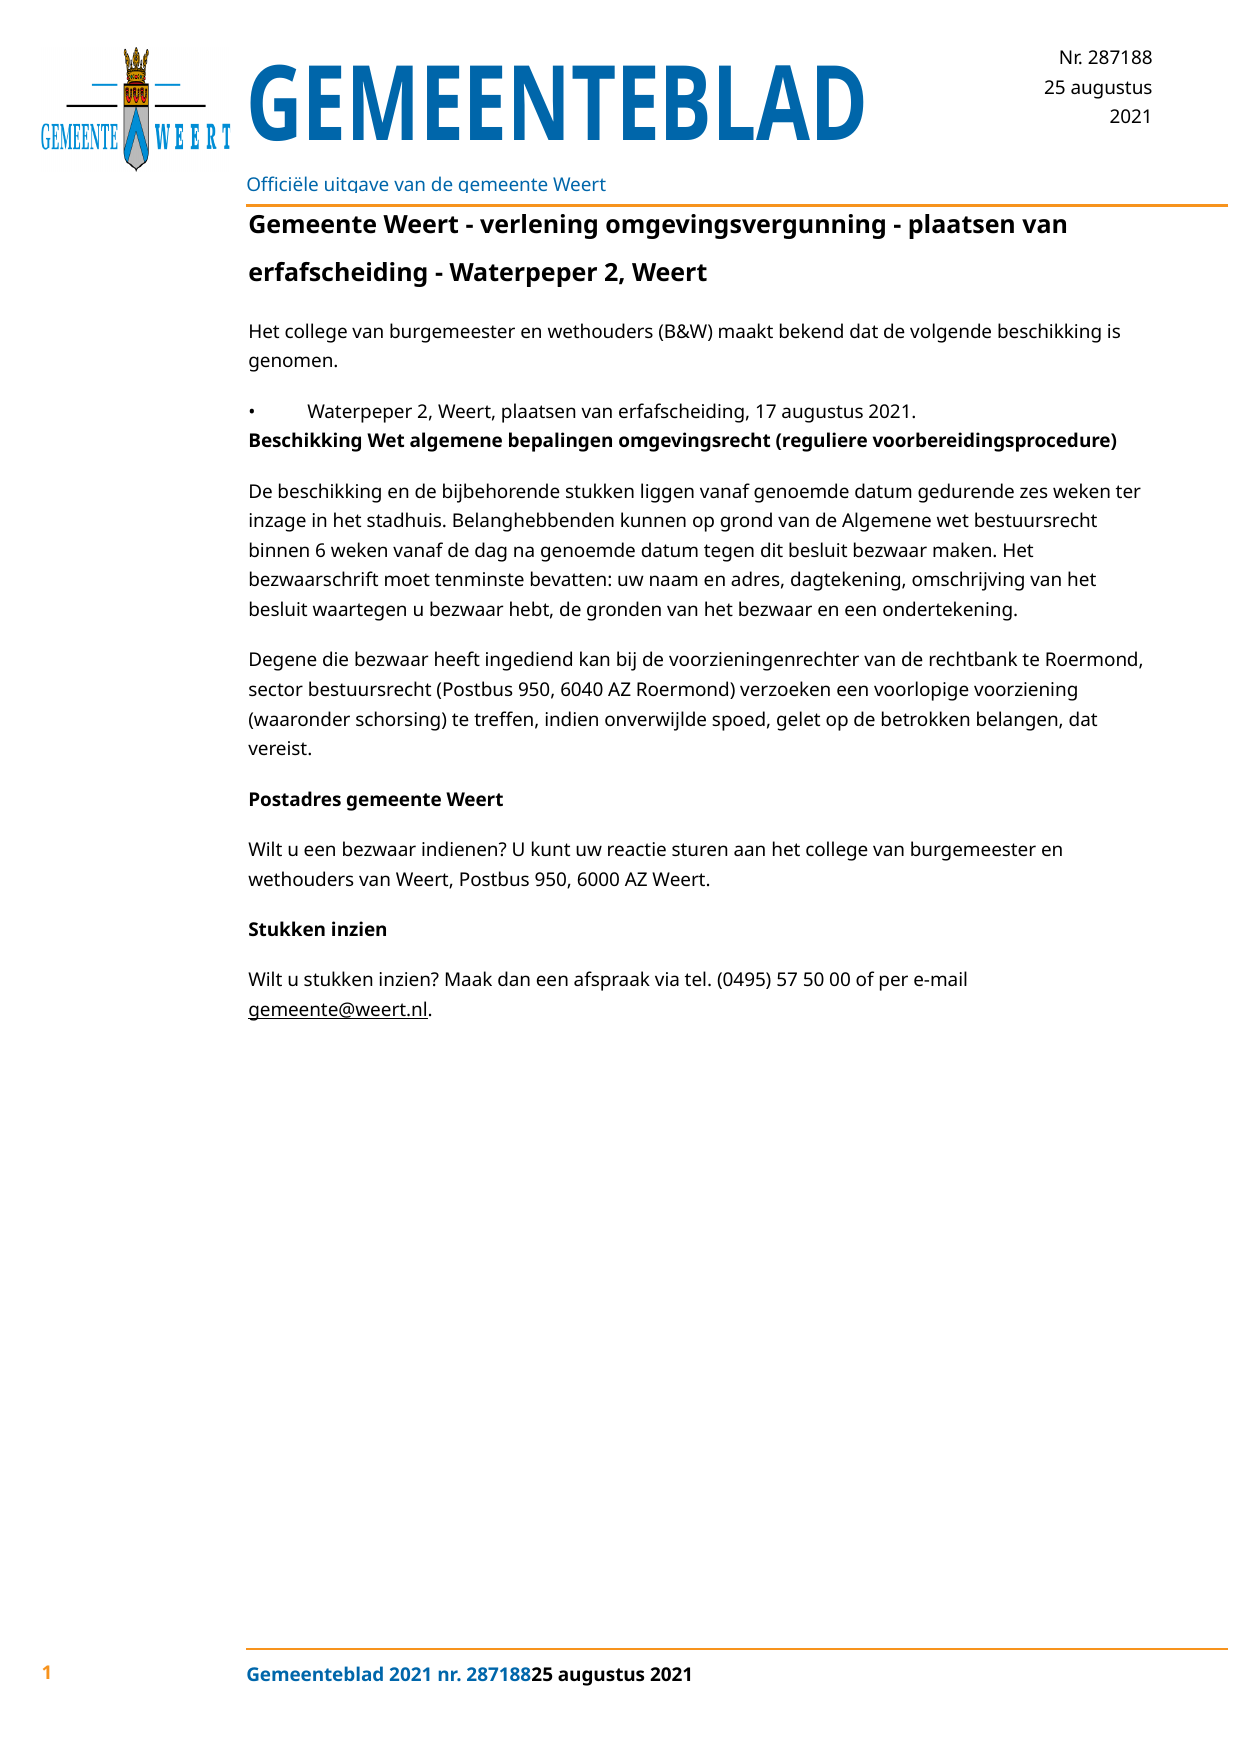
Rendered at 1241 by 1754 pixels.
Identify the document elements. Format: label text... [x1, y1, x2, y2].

text Het college van burgemeester en wethouders (B&W) maakt bekend dat de volgende beschikking is genomen. [248, 318, 1152, 373]
text Beschikking Wet algemene bepalingen omgevingsrecht (reguliere voorbereidingsprocedure) [248, 427, 1152, 453]
text Stukken inzien [248, 916, 1152, 942]
text Wilt u stukken inzien? Maak dan een afspraak via tel. (0495) 57 50 00 of per e-mail gemeente@weert.nl. [248, 967, 1152, 1022]
text Degene die bezwaar heeft ingediend kan bij de voorzieningenrechter van de rechtbank te Roermond, sector bestuursrecht (Postbus 950, 6040 AZ Roermond) verzoeken een voorlopige voorziening (waaronder schorsing) te treffen, indien onverwijlde spoed, gelet op de betrokken belangen, dat vereist. [248, 647, 1152, 761]
text De beschikking en de bijbehorende stukken liggen vanaf genoemde datum gedurende zes weken ter inzage in het stadhuis. Belanghebbenden kunnen op grond van de Algemene wet bestuursrecht binnen 6 weken vanaf de dag na genoemde datum tegen dit besluit bezwaar maken. Het bezwaarschrift moet tenminste bevatten: uw naam en adres, dagtekening, omschrijving van het besluit waartegen u bezwaar hebt, de gronden van het bezwaar en een ondertekening. [248, 478, 1152, 622]
text Wilt u een bezwaar indienen? U kunt uw reactie sturen aan het college van burgemeester en wethouders van Weert, Postbus 950, 6000 AZ Weert. [248, 836, 1152, 892]
text Gemeente Weert - verlening omgevingsvergunning - plaatsen van erfafscheiding - Waterpeper 2, Weert [248, 207, 1152, 288]
text Postadres gemeente Weert [248, 786, 1152, 812]
list Waterpeper 2, Weert, plaatsen van erfafscheiding, 17 augustus 2021. [248, 398, 1152, 424]
picture [41, 47, 231, 172]
